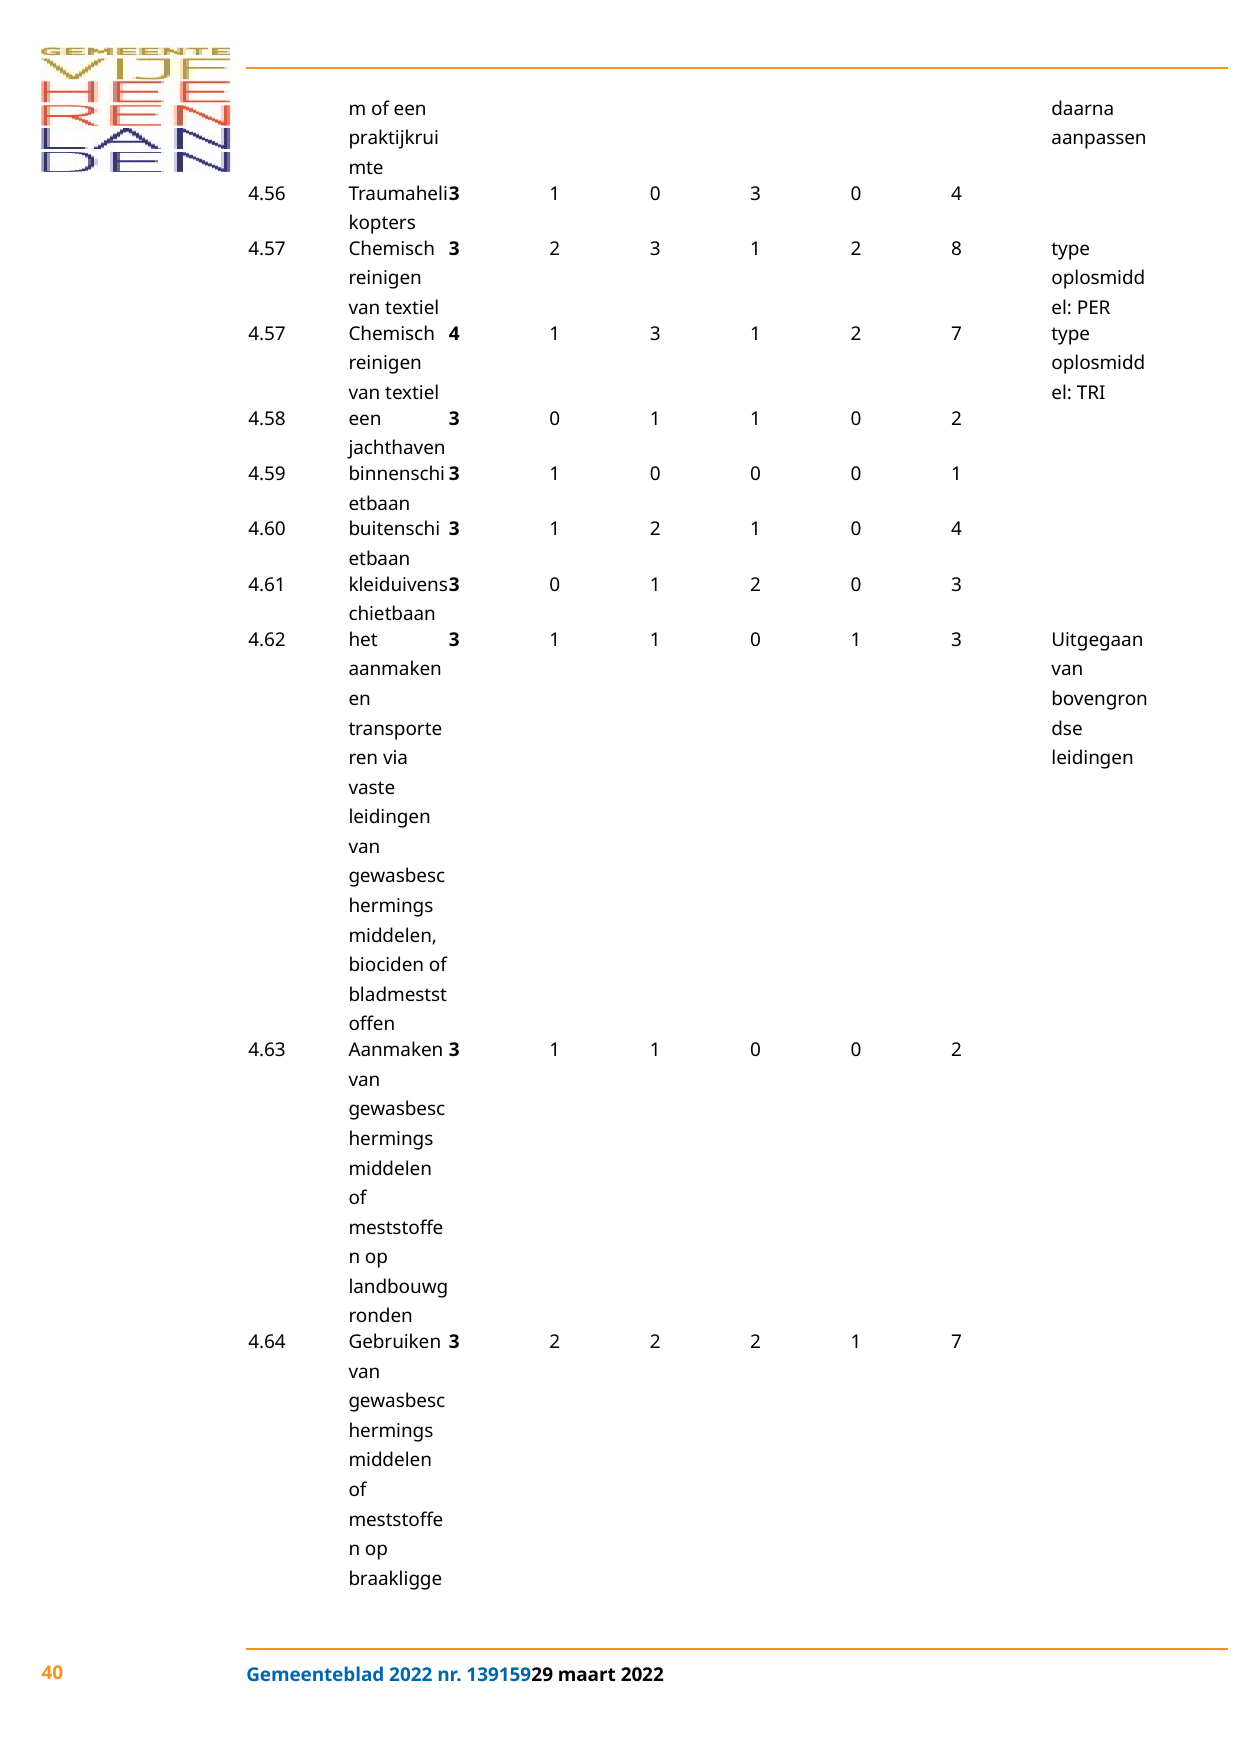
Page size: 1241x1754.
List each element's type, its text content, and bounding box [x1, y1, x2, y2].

table_cell daarna aanpassen [1051, 95, 1152, 180]
table_cell [1051, 405, 1152, 460]
table_cell 0 [850, 1036, 951, 1328]
table_cell 4.64 [248, 1328, 348, 1591]
table_cell binnenschietbaan [348, 460, 449, 515]
table_cell 0 [850, 180, 951, 235]
table_cell 4.62 [248, 626, 348, 1036]
table_cell 1 [650, 1036, 750, 1328]
table_cell 2 [549, 1328, 649, 1591]
table_cell 4 [951, 180, 1051, 235]
table_cell [1051, 1328, 1152, 1591]
table_cell 2 [951, 1036, 1051, 1328]
table_cell 1 [750, 405, 850, 460]
table_cell 1 [549, 626, 649, 1036]
table_cell 2 [750, 1328, 850, 1591]
table_cell buitenschietbaan [348, 515, 449, 571]
table_cell het aanmaken en transporteren via vaste leidingen van gewasbeschermingsmiddelen, biociden of bladmeststoffen [348, 626, 449, 1036]
picture [41, 47, 231, 172]
table_cell 1 [549, 1036, 649, 1328]
table_cell 4.59 [248, 460, 348, 515]
table_cell 2 [850, 235, 951, 320]
table_cell 1 [549, 515, 649, 571]
table_cell 3 [449, 1036, 549, 1328]
table_cell 0 [850, 515, 951, 571]
table_cell 1 [850, 626, 951, 1036]
table_cell 2 [850, 320, 951, 405]
table_cell 3 [951, 626, 1051, 1036]
table_cell 1 [750, 515, 850, 571]
table_cell [1051, 180, 1152, 235]
table_cell Uitgegaan van bovengrondse leidingen [1051, 626, 1152, 1036]
table_cell 3 [449, 1328, 549, 1591]
table_cell 2 [549, 235, 649, 320]
table_cell 0 [650, 180, 750, 235]
table_cell [1051, 515, 1152, 571]
table_cell Chemisch reinigen van textiel [348, 235, 449, 320]
table_cell 2 [750, 571, 850, 626]
table_cell [1051, 571, 1152, 626]
table_cell 3 [650, 235, 750, 320]
table_cell 3 [449, 571, 549, 626]
table_cell 0 [850, 571, 951, 626]
table_cell 0 [750, 1036, 850, 1328]
table_cell 4.56 [248, 180, 348, 235]
table_cell 3 [449, 626, 549, 1036]
table_cell 0 [549, 571, 649, 626]
table_cell 3 [650, 320, 750, 405]
table_cell 1 [549, 320, 649, 405]
table_cell 1 [951, 460, 1051, 515]
table_cell 4.57 [248, 320, 348, 405]
table_cell 1 [549, 460, 649, 515]
table_cell 8 [951, 235, 1051, 320]
table_cell 4.63 [248, 1036, 348, 1328]
table_cell type oplosmiddel: PER [1051, 235, 1152, 320]
table_cell 1 [750, 320, 850, 405]
table_cell 2 [650, 1328, 750, 1591]
table_cell [951, 95, 1051, 180]
table_cell [248, 95, 348, 180]
table_cell 1 [650, 571, 750, 626]
table_cell kleiduivenschietbaan [348, 571, 449, 626]
table_cell 1 [650, 405, 750, 460]
table_cell 4.61 [248, 571, 348, 626]
table_cell 2 [951, 405, 1051, 460]
table_cell Aanmaken van gewasbeschermingsmiddelen of meststoffen op landbouwgronden [348, 1036, 449, 1328]
table_cell [549, 95, 649, 180]
table_cell 3 [951, 571, 1051, 626]
table_cell 4.58 [248, 405, 348, 460]
table_cell 4.60 [248, 515, 348, 571]
table_cell 3 [449, 235, 549, 320]
table_cell een jachthaven [348, 405, 449, 460]
table_cell 3 [449, 405, 549, 460]
table_cell 0 [750, 460, 850, 515]
table_cell 1 [850, 1328, 951, 1591]
table_cell Chemisch reinigen van textiel [348, 320, 449, 405]
table_cell 4 [449, 320, 549, 405]
table_cell 0 [850, 460, 951, 515]
table_cell 7 [951, 320, 1051, 405]
table_cell 3 [449, 180, 549, 235]
table_cell 3 [750, 180, 850, 235]
table_cell [850, 95, 951, 180]
table_cell 7 [951, 1328, 1051, 1591]
table_cell 1 [650, 626, 750, 1036]
table_cell 0 [850, 405, 951, 460]
table_cell [1051, 1036, 1152, 1328]
table_cell Traumahelikopters [348, 180, 449, 235]
table_cell 1 [750, 235, 850, 320]
table_cell [750, 95, 850, 180]
table_cell Gebruiken van gewasbeschermingsmiddelen of meststoffen op braakligge [348, 1328, 449, 1591]
table_cell 3 [449, 460, 549, 515]
table_cell 0 [549, 405, 649, 460]
table_cell [1051, 460, 1152, 515]
table_cell 2 [650, 515, 750, 571]
table_cell m of een praktijkruimte [348, 95, 449, 180]
table_cell 4.57 [248, 235, 348, 320]
table_cell type oplosmiddel: TRI [1051, 320, 1152, 405]
table_cell 0 [750, 626, 850, 1036]
table_cell [449, 95, 549, 180]
table_cell 3 [449, 515, 549, 571]
table_cell [650, 95, 750, 180]
table_cell 4 [951, 515, 1051, 571]
table_cell 0 [650, 460, 750, 515]
table_cell 1 [549, 180, 649, 235]
